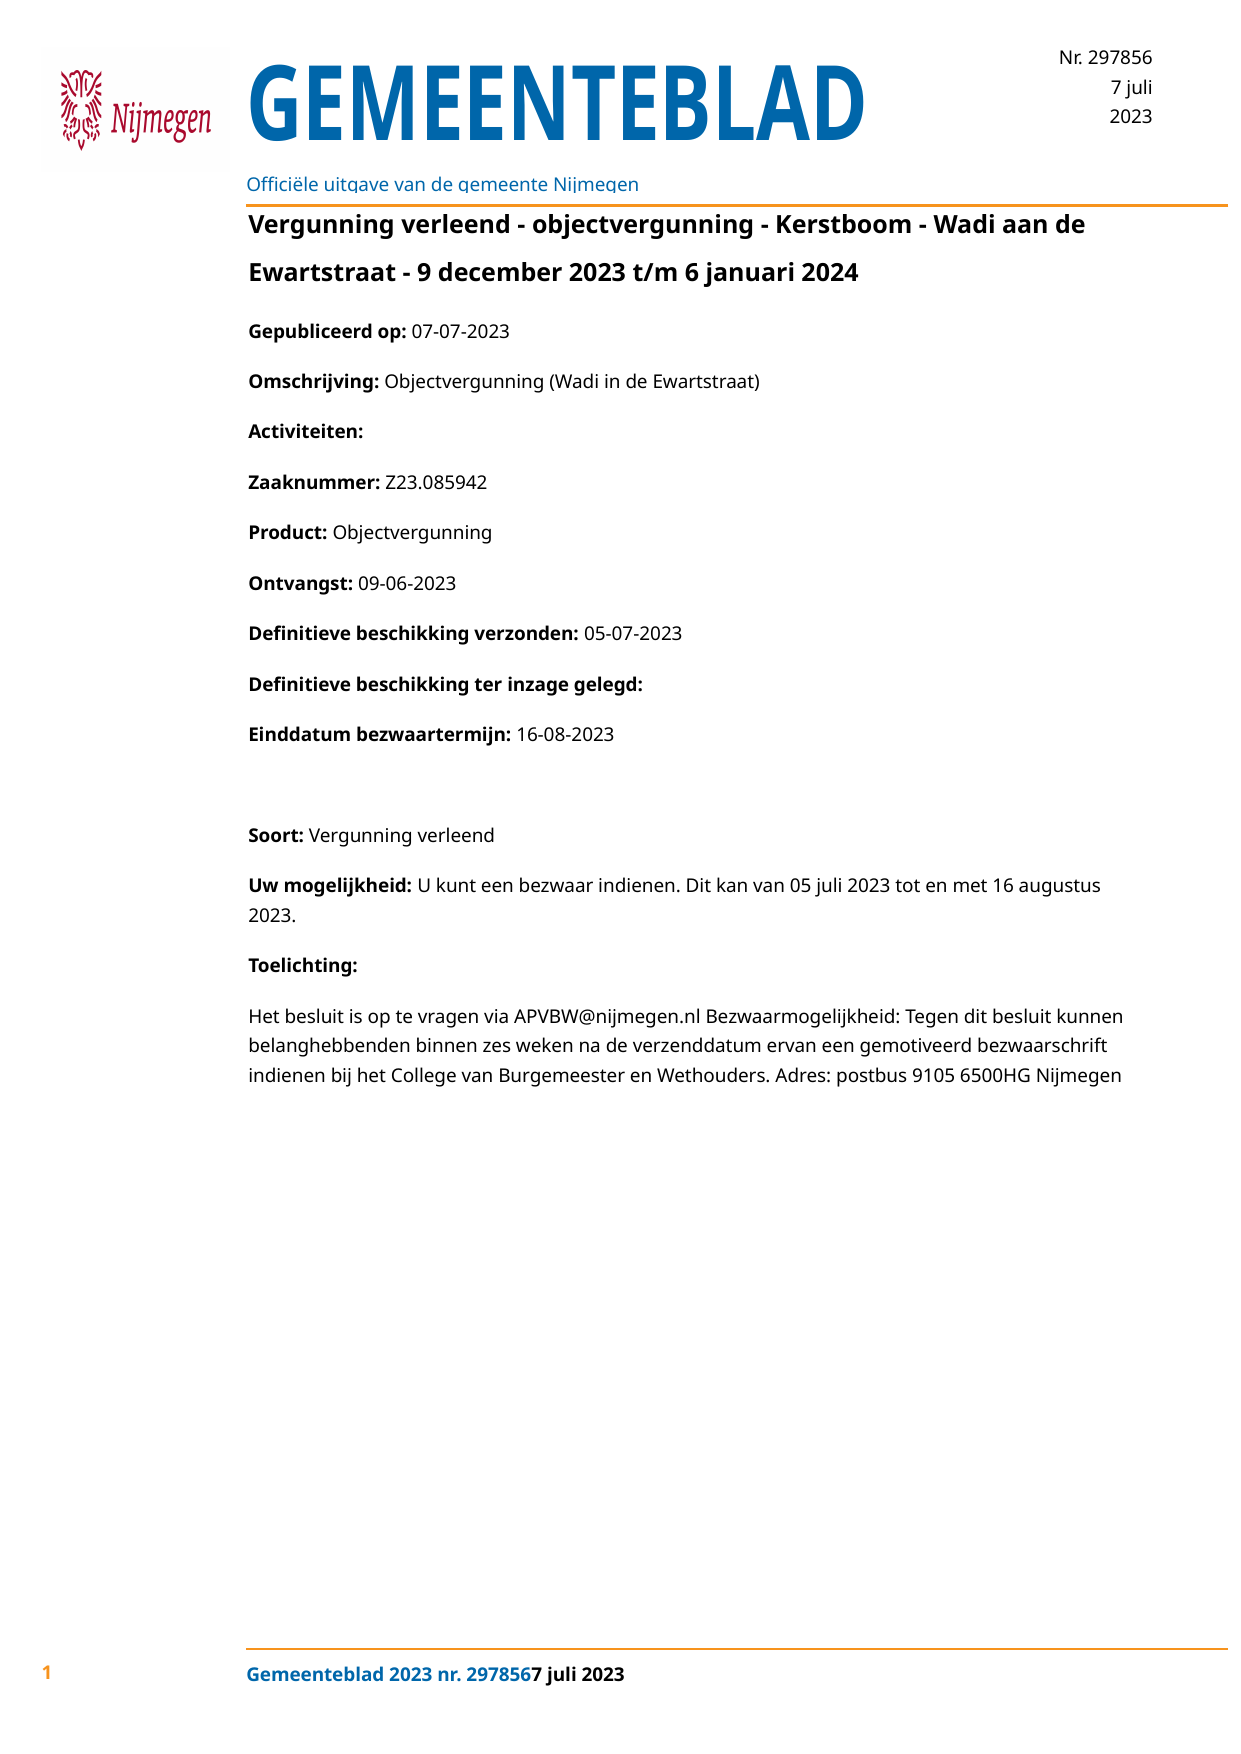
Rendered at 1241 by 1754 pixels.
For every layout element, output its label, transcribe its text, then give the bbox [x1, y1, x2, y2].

text Definitieve beschikking ter inzage gelegd: [248, 671, 1152, 697]
text Toelichting: [248, 952, 1152, 978]
text Definitieve beschikking verzonden: 05-07-2023 [248, 620, 1152, 646]
text Vergunning verleend - objectvergunning - Kerstboom - Wadi aan de Ewartstraat - 9 december 2023 t/m 6 januari 2024 [248, 207, 1152, 288]
text Product: Objectvergunning [248, 519, 1152, 545]
text Omschrijving: Objectvergunning (Wadi in de Ewartstraat) [248, 368, 1152, 394]
text Ontvangst: 09-06-2023 [248, 570, 1152, 596]
text Activiteiten: [248, 419, 1152, 444]
picture [41, 47, 231, 172]
text Gepubliceerd op: 07-07-2023 [248, 318, 1152, 344]
text Soort: Vergunning verleend [248, 822, 1152, 848]
text Het besluit is op te vragen via APVBW@nijmegen.nl Bezwaarmogelijkheid: Tegen dit besluit kunnen belanghebbenden binnen zes weken na de verzenddatum ervan een gemotiveerd bezwaarschrift indienen bij het College van Burgemeester en Wethouders. Adres: postbus 9105 6500HG Nijmegen [248, 1003, 1152, 1088]
text Uw mogelijkheid: U kunt een bezwaar indienen. Dit kan van 05 juli 2023 tot en met 16 augustus 2023. [248, 872, 1152, 928]
text Zaaknummer: Z23.085942 [248, 469, 1152, 495]
text Einddatum bezwaartermijn: 16-08-2023 [248, 721, 1152, 747]
